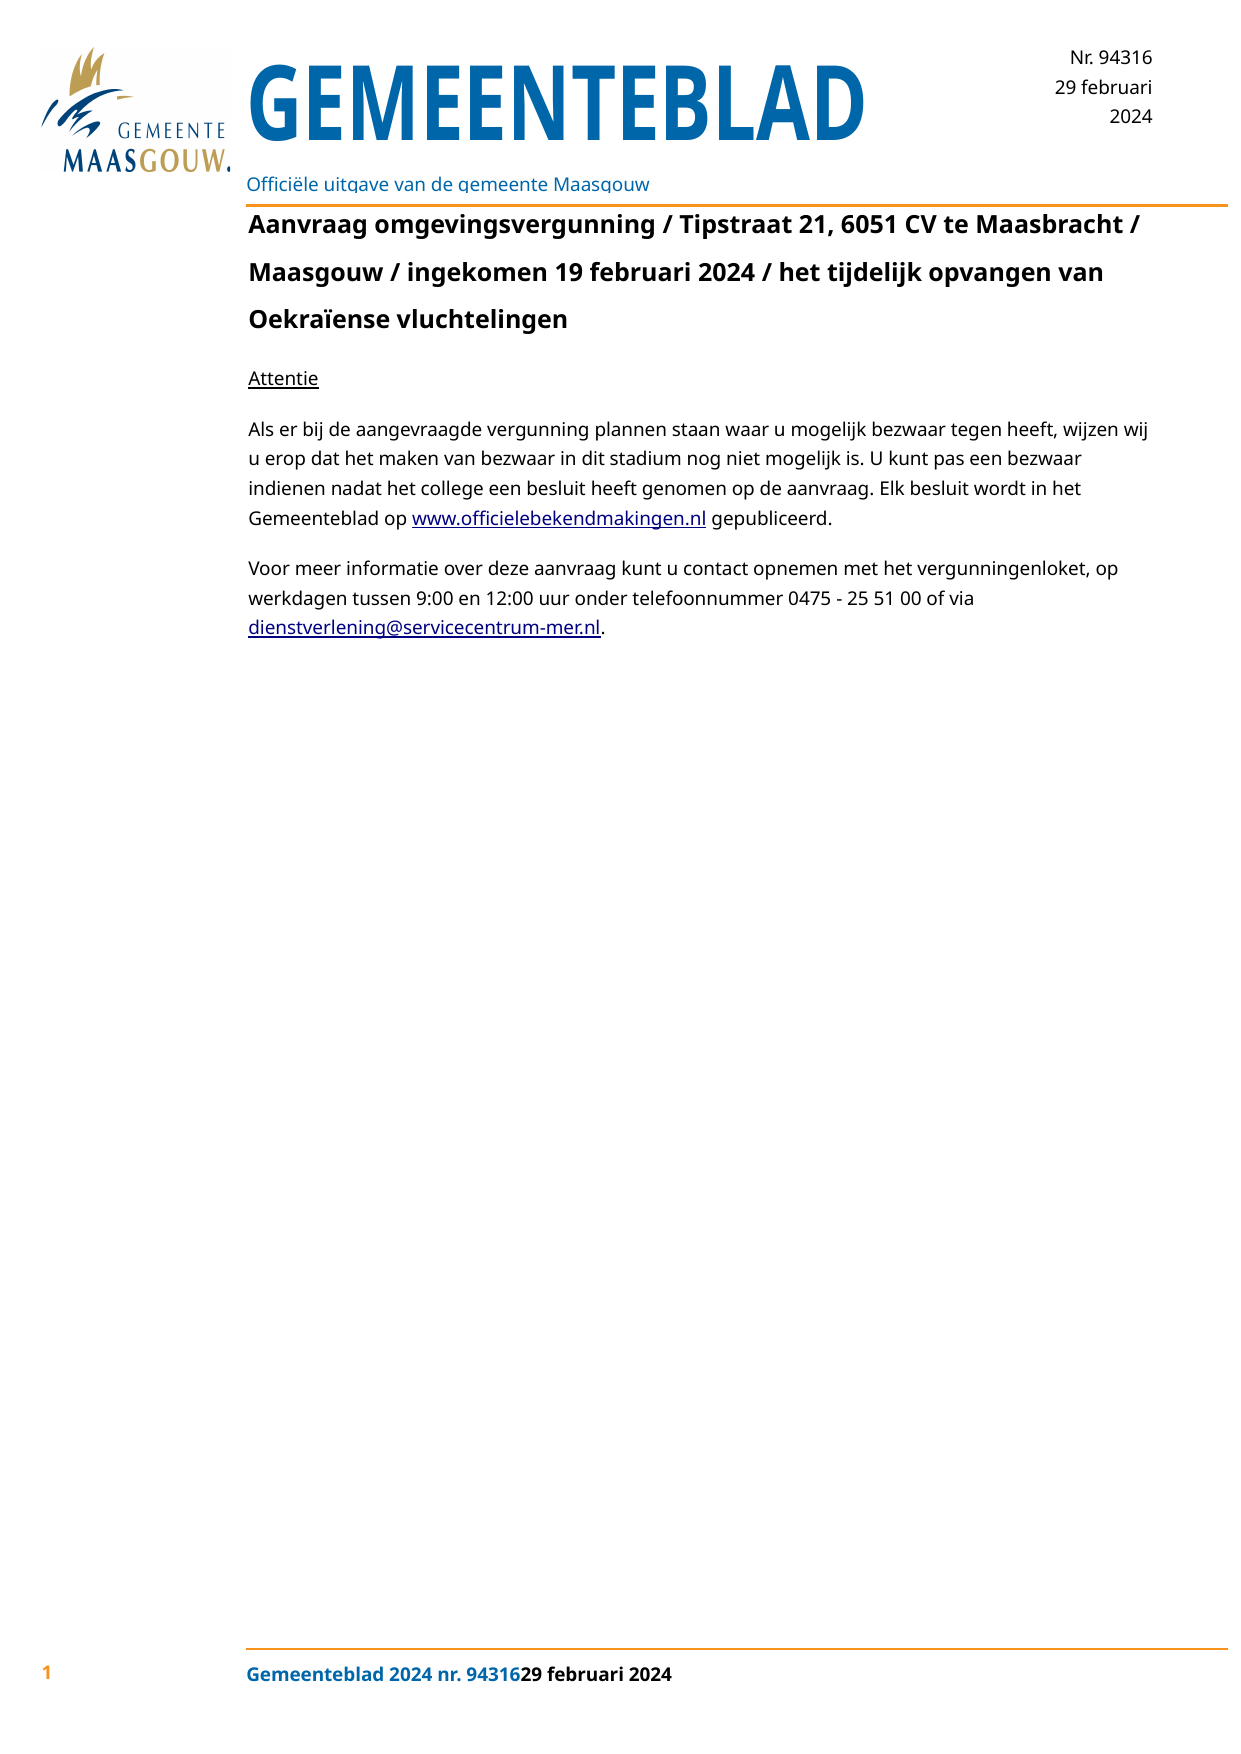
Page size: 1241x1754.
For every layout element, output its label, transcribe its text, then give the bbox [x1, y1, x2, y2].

text Aanvraag omgevingsvergunning / Tipstraat 21, 6051 CV te Maasbracht / Maasgouw / ingekomen 19 februari 2024 / het tijdelijk opvangen van Oekraïense vluchtelingen [248, 207, 1152, 336]
text Als er bij de aangevraagde vergunning plannen staan waar u mogelijk bezwaar tegen heeft, wijzen wij u erop dat het maken van bezwaar in dit stadium nog niet mogelijk is. U kunt pas een bezwaar indienen nadat het college een besluit heeft genomen op de aanvraag. Elk besluit wordt in het Gemeenteblad op www.officielebekendmakingen.nl gepubliceerd. [248, 416, 1152, 530]
text Voor meer informatie over deze aanvraag kunt u contact opnemen met het vergunningenloket, op werkdagen tussen 9:00 en 12:00 uur onder telefoonnummer 0475 - 25 51 00 of via dienstverlening@servicecentrum-mer.nl. [248, 555, 1152, 640]
text Attentie [248, 366, 1152, 391]
picture [41, 47, 231, 172]
